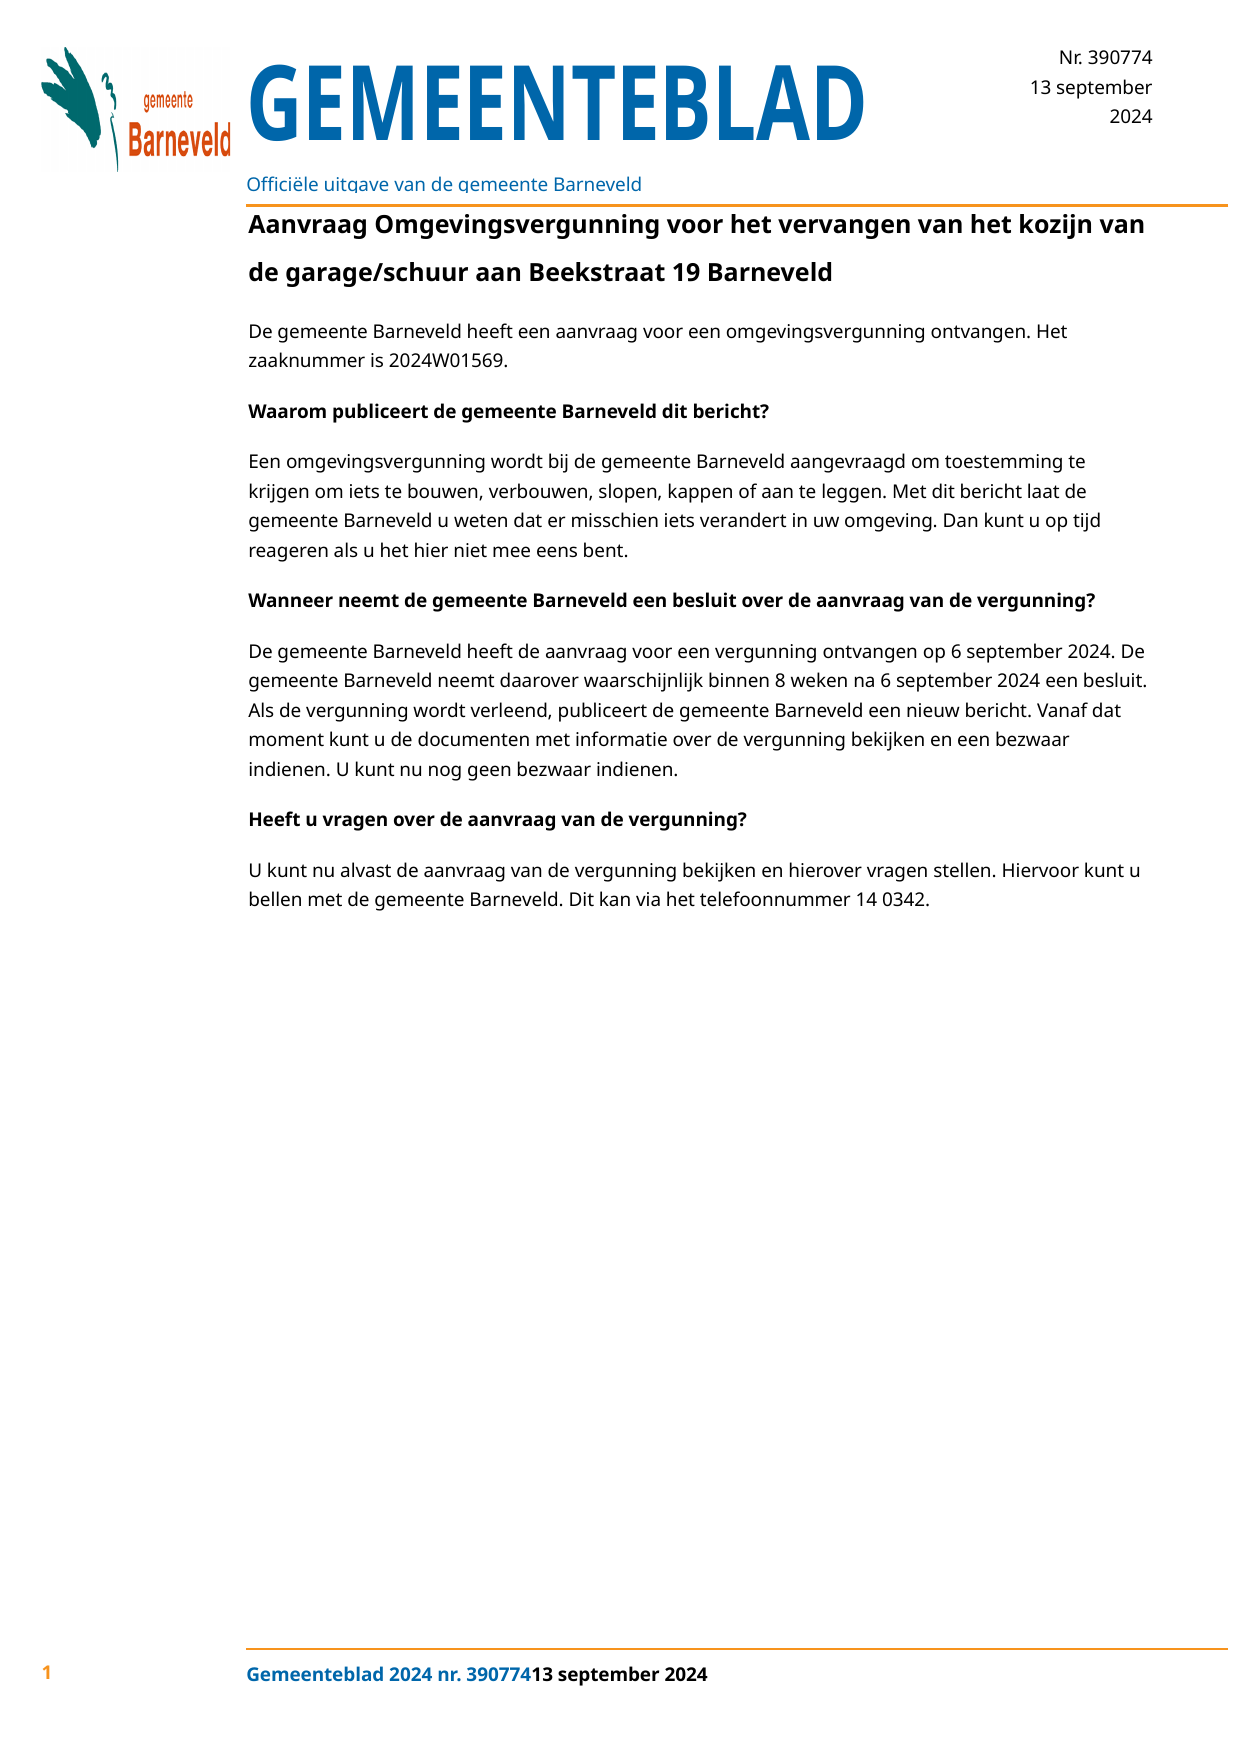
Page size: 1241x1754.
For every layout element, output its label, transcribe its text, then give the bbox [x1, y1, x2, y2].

text De gemeente Barneveld heeft een aanvraag voor een omgevingsvergunning ontvangen. Het zaaknummer is 2024W01569. [248, 318, 1152, 373]
text Aanvraag Omgevingsvergunning voor het vervangen van het kozijn van de garage/schuur aan Beekstraat 19 Barneveld [248, 207, 1152, 288]
text De gemeente Barneveld heeft de aanvraag voor een vergunning ontvangen op 6 september 2024. De gemeente Barneveld neemt daarover waarschijnlijk binnen 8 weken na 6 september 2024 een besluit. Als de vergunning wordt verleend, publiceert de gemeente Barneveld een nieuw bericht. Vanaf dat moment kunt u de documenten met informatie over de vergunning bekijken en een bezwaar indienen. U kunt nu nog geen bezwaar indienen. [248, 638, 1152, 782]
text U kunt nu alvast de aanvraag van de vergunning bekijken en hierover vragen stellen. Hiervoor kunt u bellen met de gemeente Barneveld. Dit kan via het telefoonnummer 14 0342. [248, 857, 1152, 912]
text Waarom publiceert de gemeente Barneveld dit bericht? [248, 398, 1152, 424]
picture [41, 47, 231, 172]
text Heeft u vragen over de aanvraag van de vergunning? [248, 807, 1152, 832]
text Een omgevingsvergunning wordt bij de gemeente Barneveld aangevraagd om toestemming te krijgen om iets te bouwen, verbouwen, slopen, kappen of aan te leggen. Met dit bericht laat de gemeente Barneveld u weten dat er misschien iets verandert in uw omgeving. Dan kunt u op tijd reageren als u het hier niet mee eens bent. [248, 448, 1152, 563]
text Wanneer neemt de gemeente Barneveld een besluit over de aanvraag van de vergunning? [248, 587, 1152, 613]
